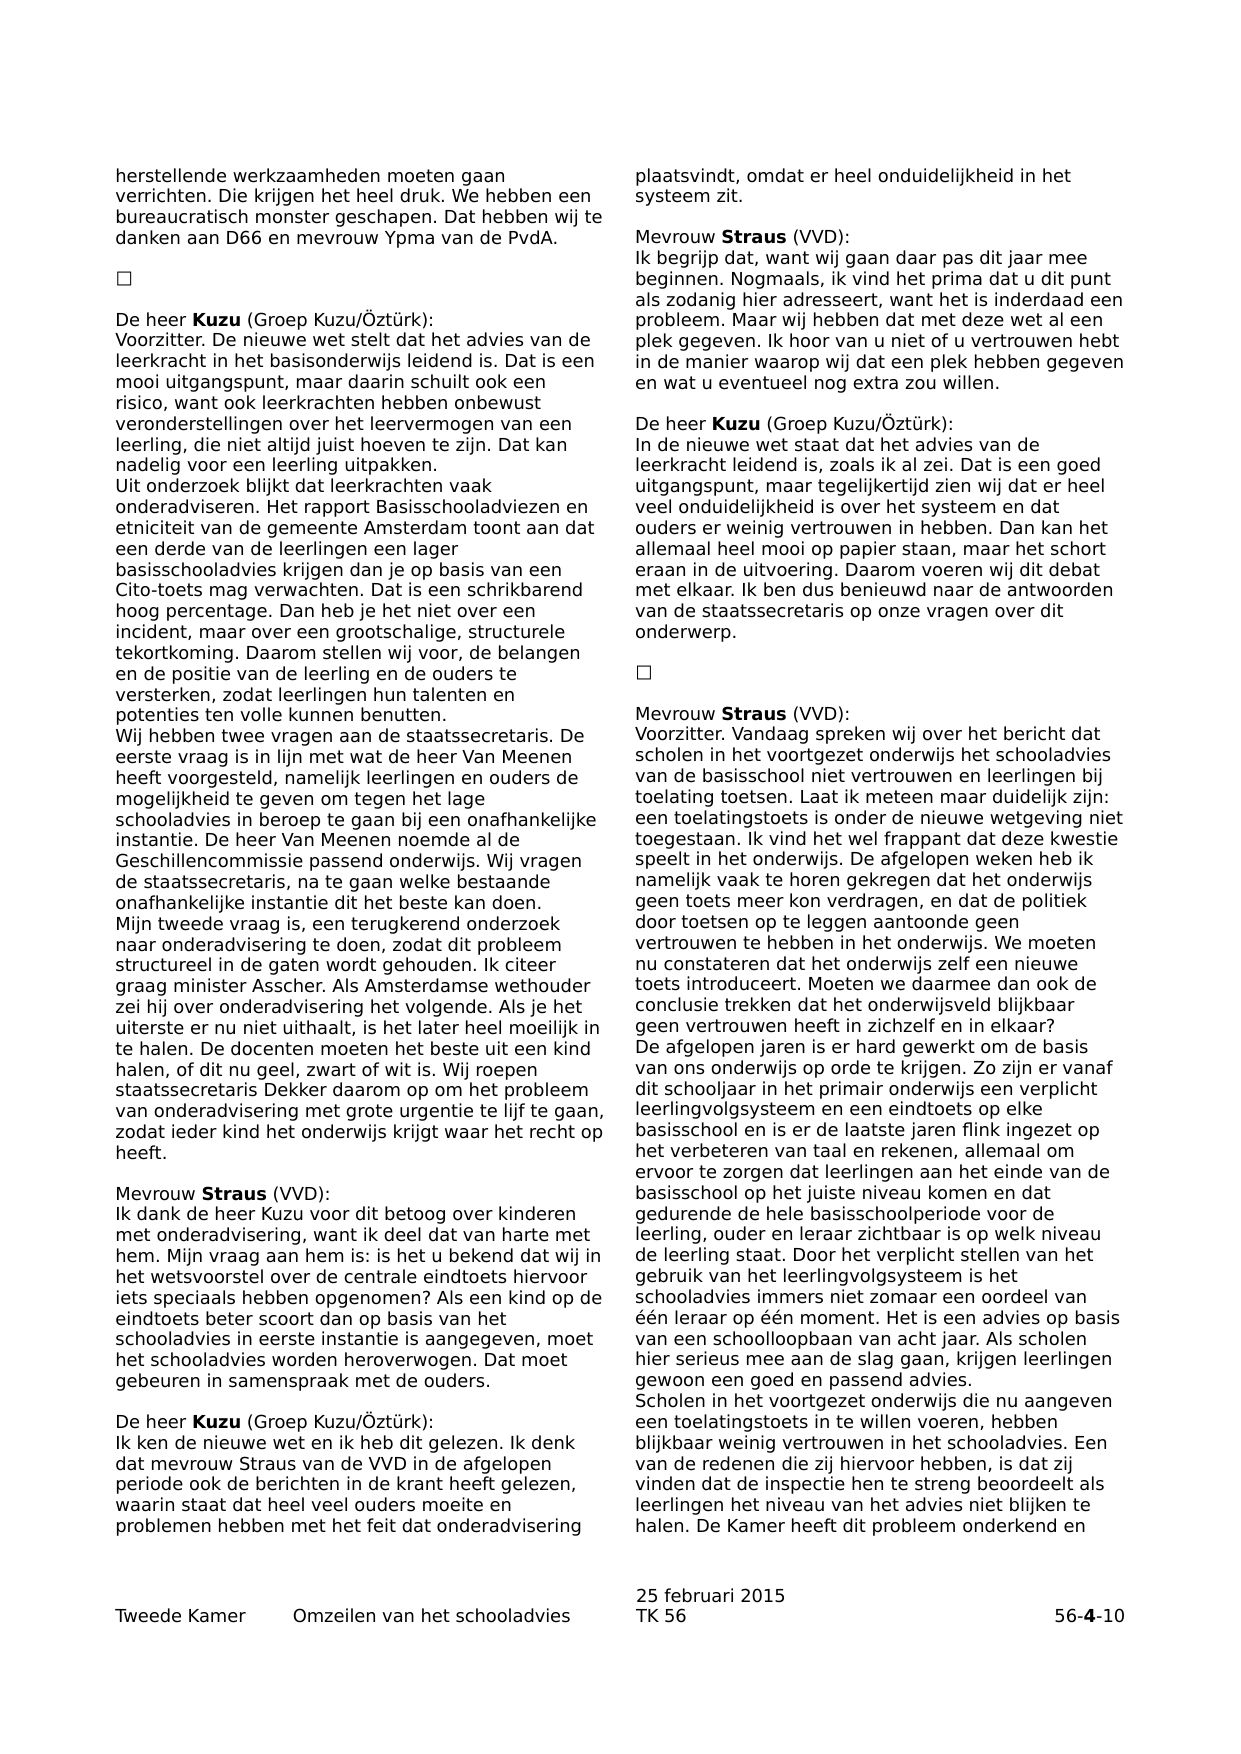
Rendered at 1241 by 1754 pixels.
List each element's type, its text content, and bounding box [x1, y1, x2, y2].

text plaatsvindt, omdat er heel onduidelijkheid in het systeem zit. [635, 165, 1125, 207]
text Ik ken de nieuwe wet en ik heb dit gelezen. Ik denk dat mevrouw Straus van de VVD in de afgelopen periode ook de berichten in de krant heeft gelezen, waarin staat dat heel veel ouders moeite en problemen hebben met het feit dat onderadvisering [115, 1432, 605, 1537]
text Voorzitter. De nieuwe wet stelt dat het advies van de leerkracht in het basisonderwijs leidend is. Dat is een mooi uitgangspunt, maar daarin schuilt ook een risico, want ook leerkrachten hebben onbewust veronderstellingen over het leervermogen van een leerling, die niet altijd juist hoeven te zijn. Dat kan nadelig voor een leerling uitpakken. [115, 330, 605, 476]
text Mevrouw Straus (VVD): [115, 1183, 605, 1204]
text Ik begrijp dat, want wij gaan daar pas dit jaar mee beginnen. Nogmaals, ik vind het prima dat u dit punt als zodanig hier adresseert, want het is inderdaad een probleem. Maar wij hebben dat met deze wet al een plek gegeven. Ik hoor van u niet of u vertrouwen hebt in de manier waarop wij dat een plek hebben gegeven en wat u eventueel nog extra zou willen. [635, 248, 1125, 393]
text De heer Kuzu (Groep Kuzu/Öztürk): [115, 309, 605, 330]
text ⬜ [635, 663, 1125, 683]
text De afgelopen jaren is er hard gewerkt om de basis van ons onderwijs op orde te krijgen. Zo zijn er vanaf dit schooljaar in het primair onderwijs een verplicht leerlingvolgsysteem en een eindtoets op elke basisschool en is er de laatste jaren flink ingezet op het verbeteren van taal en rekenen, allemaal om ervoor te zorgen dat leerlingen aan het einde van de basisschool op het juiste niveau komen en dat gedurende de hele basisschoolperiode voor de leerling, ouder en leraar zichtbaar is op welk niveau de leerling staat. Door het verplicht stellen van het gebruik van het leerlingvolgsysteem is het schooladvies immers niet zomaar een oordeel van één leraar op één moment. Het is een advies op basis van een schoolloopbaan van acht jaar. Als scholen hier serieus mee aan de slag gaan, krijgen leerlingen gewoon een goed en passend advies. [635, 1037, 1125, 1391]
text Uit onderzoek blijkt dat leerkrachten vaak onderadviseren. Het rapport Basisschooladviezen en etniciteit van de gemeente Amsterdam toont aan dat een derde van de leerlingen een lager basisschooladvies krijgen dan je op basis van een Cito-toets mag verwachten. Dat is een schrikbarend hoog percentage. Dan heb je het niet over een incident, maar over een grootschalige, structurele tekortkoming. Daarom stellen wij voor, de belangen en de positie van de leerling en de ouders te versterken, zodat leerlingen hun talenten en potenties ten volle kunnen benutten. [115, 476, 605, 726]
text herstellende werkzaamheden moeten gaan verrichten. Die krijgen het heel druk. We hebben een bureaucratisch monster geschapen. Dat hebben wij te danken aan D66 en mevrouw Ypma van de PvdA. [115, 165, 605, 249]
text Mevrouw Straus (VVD): [635, 227, 1125, 248]
text Ik dank de heer Kuzu voor dit betoog over kinderen met onderadvisering, want ik deel dat van harte met hem. Mijn vraag aan hem is: is het u bekend dat wij in het wetsvoorstel over de centrale eindtoets hiervoor iets speciaals hebben opgenomen? Als een kind op de eindtoets beter scoort dan op basis van het schooladvies in eerste instantie is aangegeven, moet het schooladvies worden heroverwogen. Dat moet gebeuren in samenspraak met de ouders. [115, 1204, 605, 1392]
text Mijn tweede vraag is, een terugkerend onderzoek naar onderadvisering te doen, zodat dit probleem structureel in de gaten wordt gehouden. Ik citeer graag minister Asscher. Als Amsterdamse wethouder zei hij over onderadvisering het volgende. Als je het uiterste er nu niet uithaalt, is het later heel moeilijk in te halen. De docenten moeten het beste uit een kind halen, of dit nu geel, zwart of wit is. Wij roepen staatssecretaris Dekker daarom op om het probleem van onderadvisering met grote urgentie te lijf te gaan, zodat ieder kind het onderwijs krijgt waar het recht op heeft. [115, 913, 605, 1163]
text Voorzitter. Vandaag spreken wij over het bericht dat scholen in het voortgezet onderwijs het schooladvies van de basisschool niet vertrouwen en leerlingen bij toelating toetsen. Laat ik meteen maar duidelijk zijn: een toelatingstoets is onder de nieuwe wetgeving niet toegestaan. Ik vind het wel frappant dat deze kwestie speelt in het onderwijs. De afgelopen weken heb ik namelijk vaak te horen gekregen dat het onderwijs geen toets meer kon verdragen, en dat de politiek door toetsen op te leggen aantoonde geen vertrouwen te hebben in het onderwijs. We moeten nu constateren dat het onderwijs zelf een nieuwe toets introduceert. Moeten we daarmee dan ook de conclusie trekken dat het onderwijsveld blijkbaar geen vertrouwen heeft in zichzelf en in elkaar? [635, 724, 1125, 1037]
text ⬜ [115, 269, 605, 289]
text Mevrouw Straus (VVD): [635, 703, 1125, 724]
text De heer Kuzu (Groep Kuzu/Öztürk): [115, 1412, 605, 1432]
text In de nieuwe wet staat dat het advies van de leerkracht leidend is, zoals ik al zei. Dat is een goed uitgangspunt, maar tegelijkertijd zien wij dat er heel veel onduidelijkheid is over het systeem en dat ouders er weinig vertrouwen in hebben. Dan kan het allemaal heel mooi op papier staan, maar het schort eraan in de uitvoering. Daarom voeren wij dit debat met elkaar. Ik ben dus benieuwd naar de antwoorden van de staatssecretaris op onze vragen over dit onderwerp. [635, 434, 1125, 643]
text De heer Kuzu (Groep Kuzu/Öztürk): [635, 413, 1125, 434]
text Scholen in het voortgezet onderwijs die nu aangeven een toelatingstoets in te willen voeren, hebben blijkbaar weinig vertrouwen in het schooladvies. Een van de redenen die zij hiervoor hebben, is dat zij vinden dat de inspectie hen te streng beoordeelt als leerlingen het niveau van het advies niet blijken te halen. De Kamer heeft dit probleem onderkend en [635, 1391, 1125, 1537]
text Wij hebben twee vragen aan de staatssecretaris. De eerste vraag is in lijn met wat de heer Van Meenen heeft voorgesteld, namelijk leerlingen en ouders de mogelijkheid te geven om tegen het lage schooladvies in beroep te gaan bij een onafhankelijke instantie. De heer Van Meenen noemde al de Geschillencommissie passend onderwijs. Wij vragen de staatssecretaris, na te gaan welke bestaande onafhankelijke instantie dit het beste kan doen. [115, 726, 605, 913]
